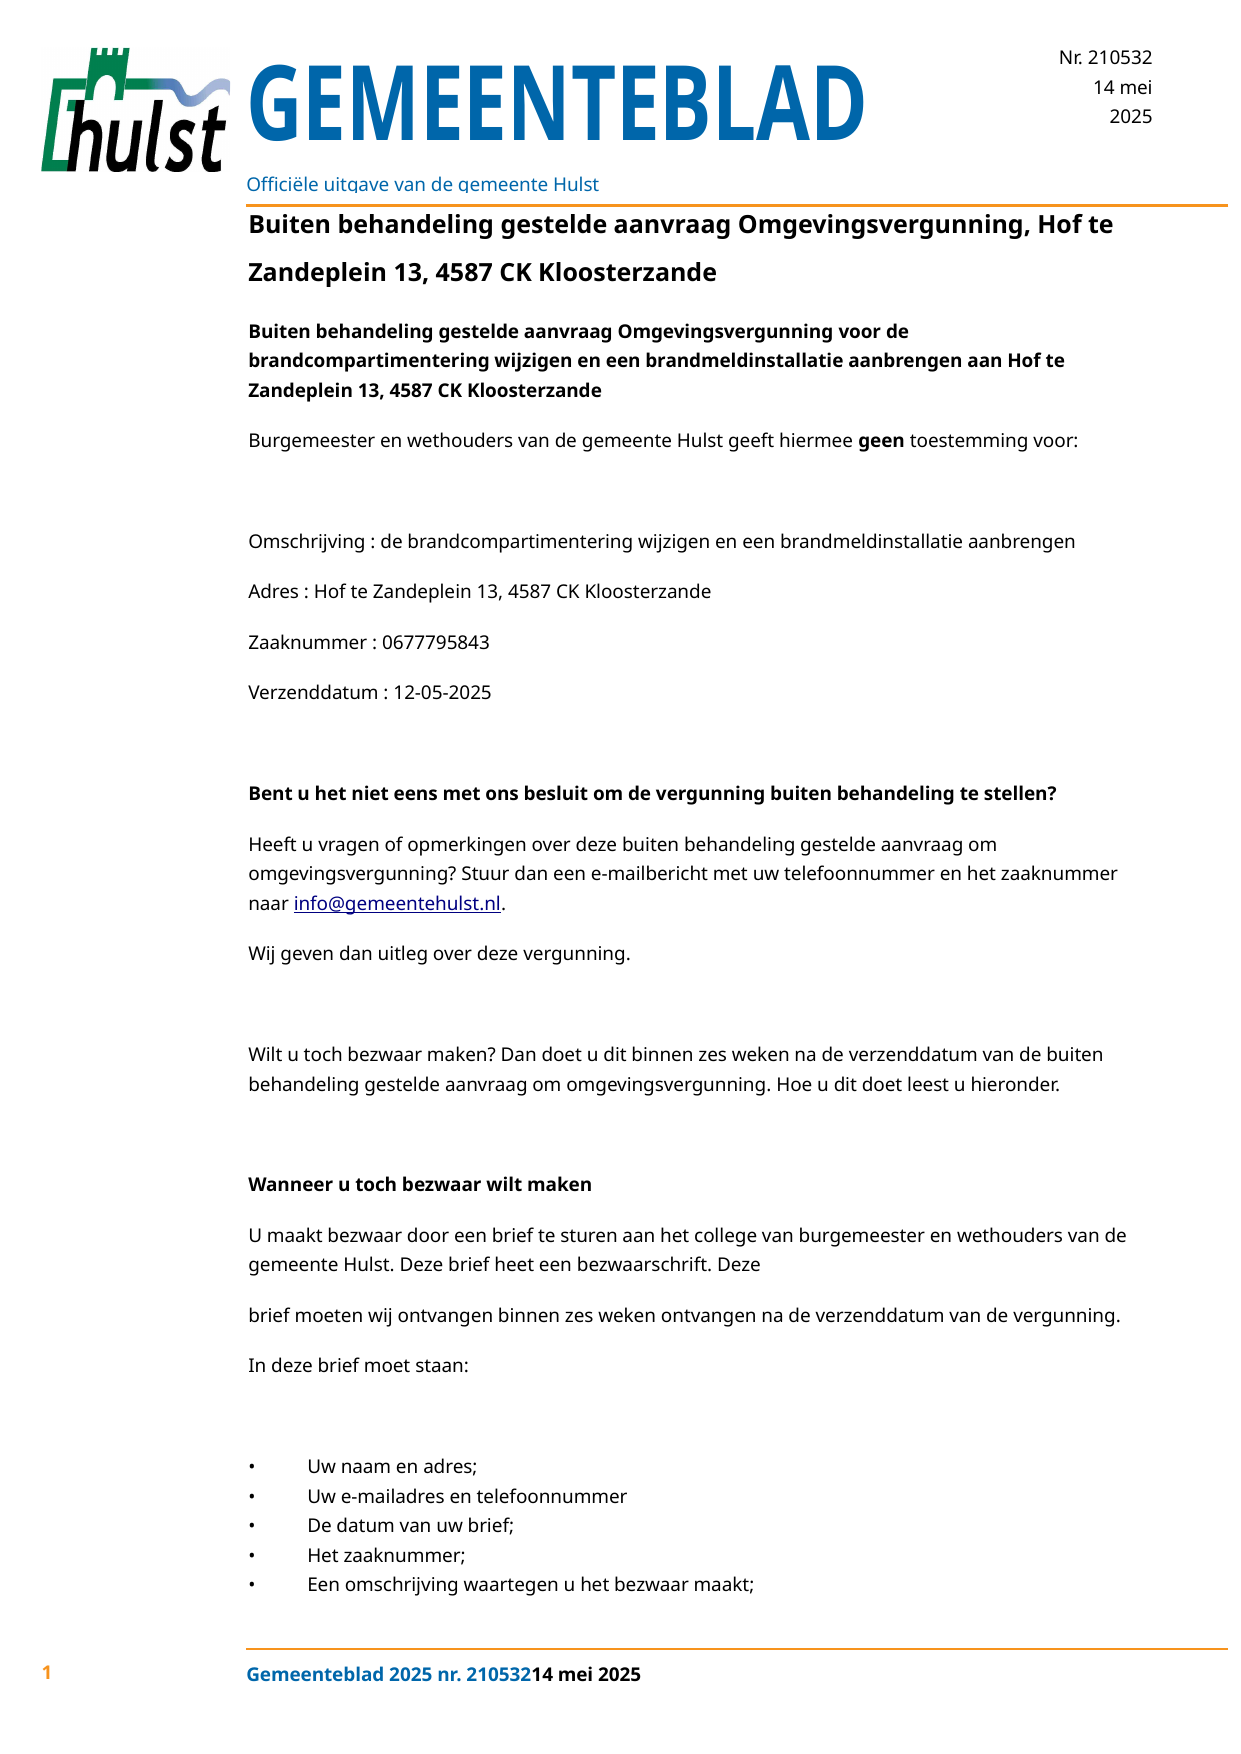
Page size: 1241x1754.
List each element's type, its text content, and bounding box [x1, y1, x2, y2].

text Verzenddatum : 12-05-2025 [248, 679, 1152, 705]
text Bent u het niet eens met ons besluit om de vergunning buiten behandeling te stellen? [248, 780, 1152, 806]
text In deze brief moet staan: [248, 1352, 1152, 1378]
text Buiten behandeling gestelde aanvraag Omgevingsvergunning, Hof te Zandeplein 13, 4587 CK Kloosterzande [248, 207, 1152, 288]
text Wij geven dan uitleg over deze vergunning. [248, 940, 1152, 966]
text Buiten behandeling gestelde aanvraag Omgevingsvergunning voor de brandcompartimentering wijzigen en een brandmeldinstallatie aanbrengen aan Hof te Zandeplein 13, 4587 CK Kloosterzande [248, 318, 1152, 403]
text Adres : Hof te Zandeplein 13, 4587 CK Kloosterzande [248, 579, 1152, 604]
text Omschrijving : de brandcompartimentering wijzigen en een brandmeldinstallatie aanbrengen [248, 528, 1152, 554]
text Zaaknummer : 0677795843 [248, 629, 1152, 655]
picture [41, 47, 231, 172]
text Burgemeester en wethouders van de gemeente Hulst geeft hiermee geen toestemming voor: [248, 427, 1152, 453]
list Het zaaknummer; [248, 1542, 1152, 1568]
text Wanneer u toch bezwaar wilt maken [248, 1172, 1152, 1197]
list De datum van uw brief; [248, 1512, 1152, 1538]
text Wilt u toch bezwaar maken? Dan doet u dit binnen zes weken na de verzenddatum van de buiten behandeling gestelde aanvraag om omgevingsvergunning. Hoe u dit doet leest u hieronder. [248, 1041, 1152, 1097]
text U maakt bezwaar door een brief te sturen aan het college van burgemeester en wethouders van de gemeente Hulst. Deze brief heet een bezwaarschrift. Deze [248, 1222, 1152, 1277]
list Een omschrijving waartegen u het bezwaar maakt; [248, 1572, 1152, 1597]
text brief moeten wij ontvangen binnen zes weken ontvangen na de verzenddatum van de vergunning. [248, 1302, 1152, 1328]
text Heeft u vragen of opmerkingen over deze buiten behandeling gestelde aanvraag om omgevingsvergunning? Stuur dan een e-mailbericht met uw telefoonnummer en het zaaknummer naar info@gemeentehulst.nl. [248, 831, 1152, 916]
list Uw e-mailadres en telefoonnummer [248, 1483, 1152, 1509]
list Uw naam en adres; [248, 1453, 1152, 1479]
